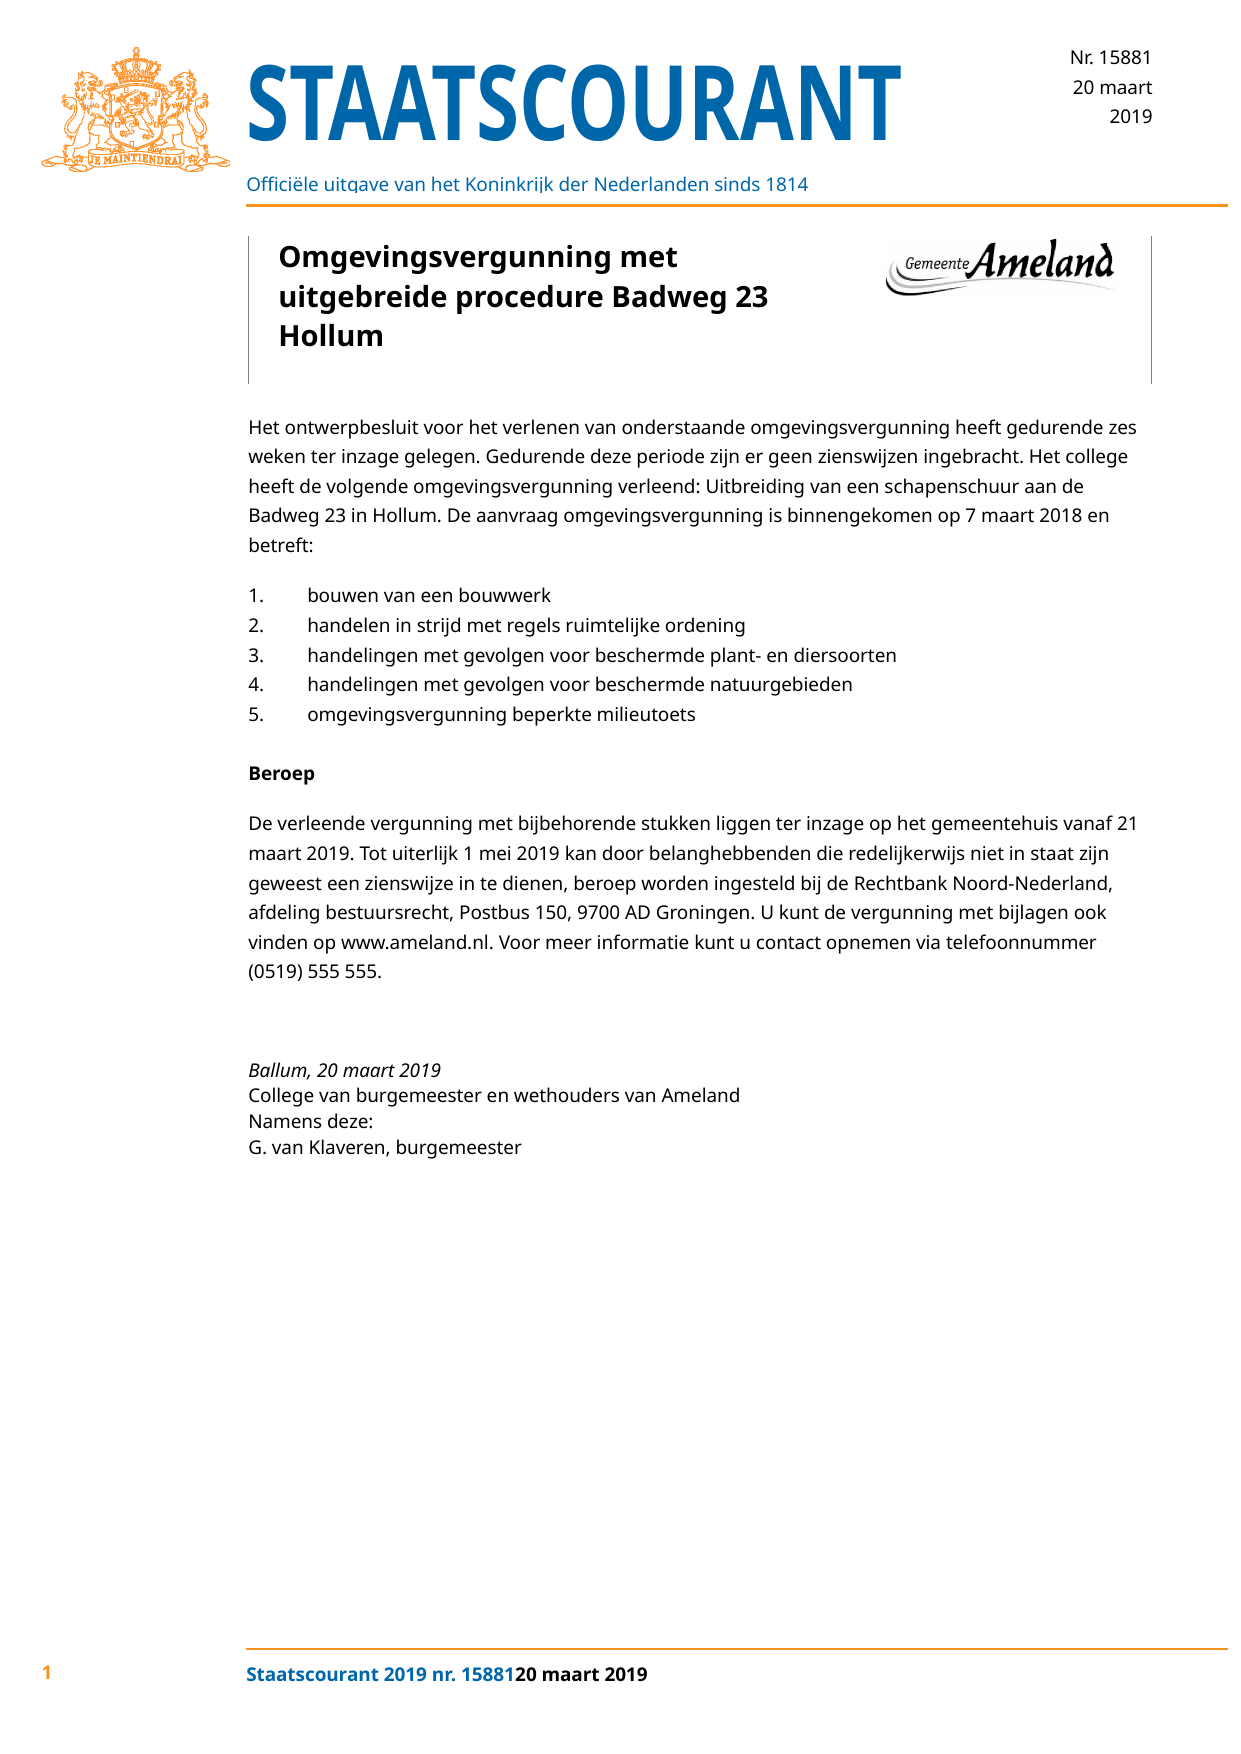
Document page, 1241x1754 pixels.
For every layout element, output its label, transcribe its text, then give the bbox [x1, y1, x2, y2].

list bouwen van een bouwwerk [248, 583, 1152, 608]
text De verleende vergunning met bijbehorende stukken liggen ter inzage op het gemeentehuis vanaf 21 maart 2019. Tot uiterlijk 1 mei 2019 kan door belanghebbenden die redelijkerwijs niet in staat zijn geweest een zienswijze in te dienen, beroep worden ingesteld bij de Rechtbank Noord-Nederland, afdeling bestuursrecht, Postbus 150, 9700 AD Groningen. U kunt de vergunning met bijlagen ook vinden op www.ameland.nl. Voor meer informatie kunt u contact opnemen via telefoonnummer (0519) 555 555. [248, 811, 1152, 984]
list handelingen met gevolgen voor beschermde plant- en diersoorten [248, 642, 1152, 668]
text Het ontwerpbesluit voor het verlenen van onderstaande omgevingsvergunning heeft gedurende zes weken ter inzage gelegen. Gedurende deze periode zijn er geen zienswijzen ingebracht. Het college heeft de volgende omgevingsvergunning verleend: Uitbreiding van een schapenschuur aan de Badweg 23 in Hollum. De aanvraag omgevingsvergunning is binnengekomen op 7 maart 2018 en betreft: [248, 414, 1152, 558]
text College van burgemeester en wethouders van Ameland [248, 1082, 1152, 1108]
picture [41, 47, 231, 172]
text G. van Klaveren, burgemeester [248, 1134, 1152, 1160]
list handelingen met gevolgen voor beschermde natuurgebieden [248, 671, 1152, 697]
text Beroep [248, 760, 1152, 786]
table_header [850, 236, 1151, 384]
text Ballum, 20 maart 2019 [248, 1057, 1152, 1082]
text Namens deze: [248, 1108, 1152, 1134]
list handelen in strijd met regels ruimtelijke ordening [248, 612, 1152, 638]
list omgevingsvergunning beperkte milieutoets [248, 701, 1152, 727]
picture [882, 236, 1119, 300]
table_header Omgevingsvergunning met uitgebreide procedure Badweg 23 Hollum [249, 236, 850, 384]
